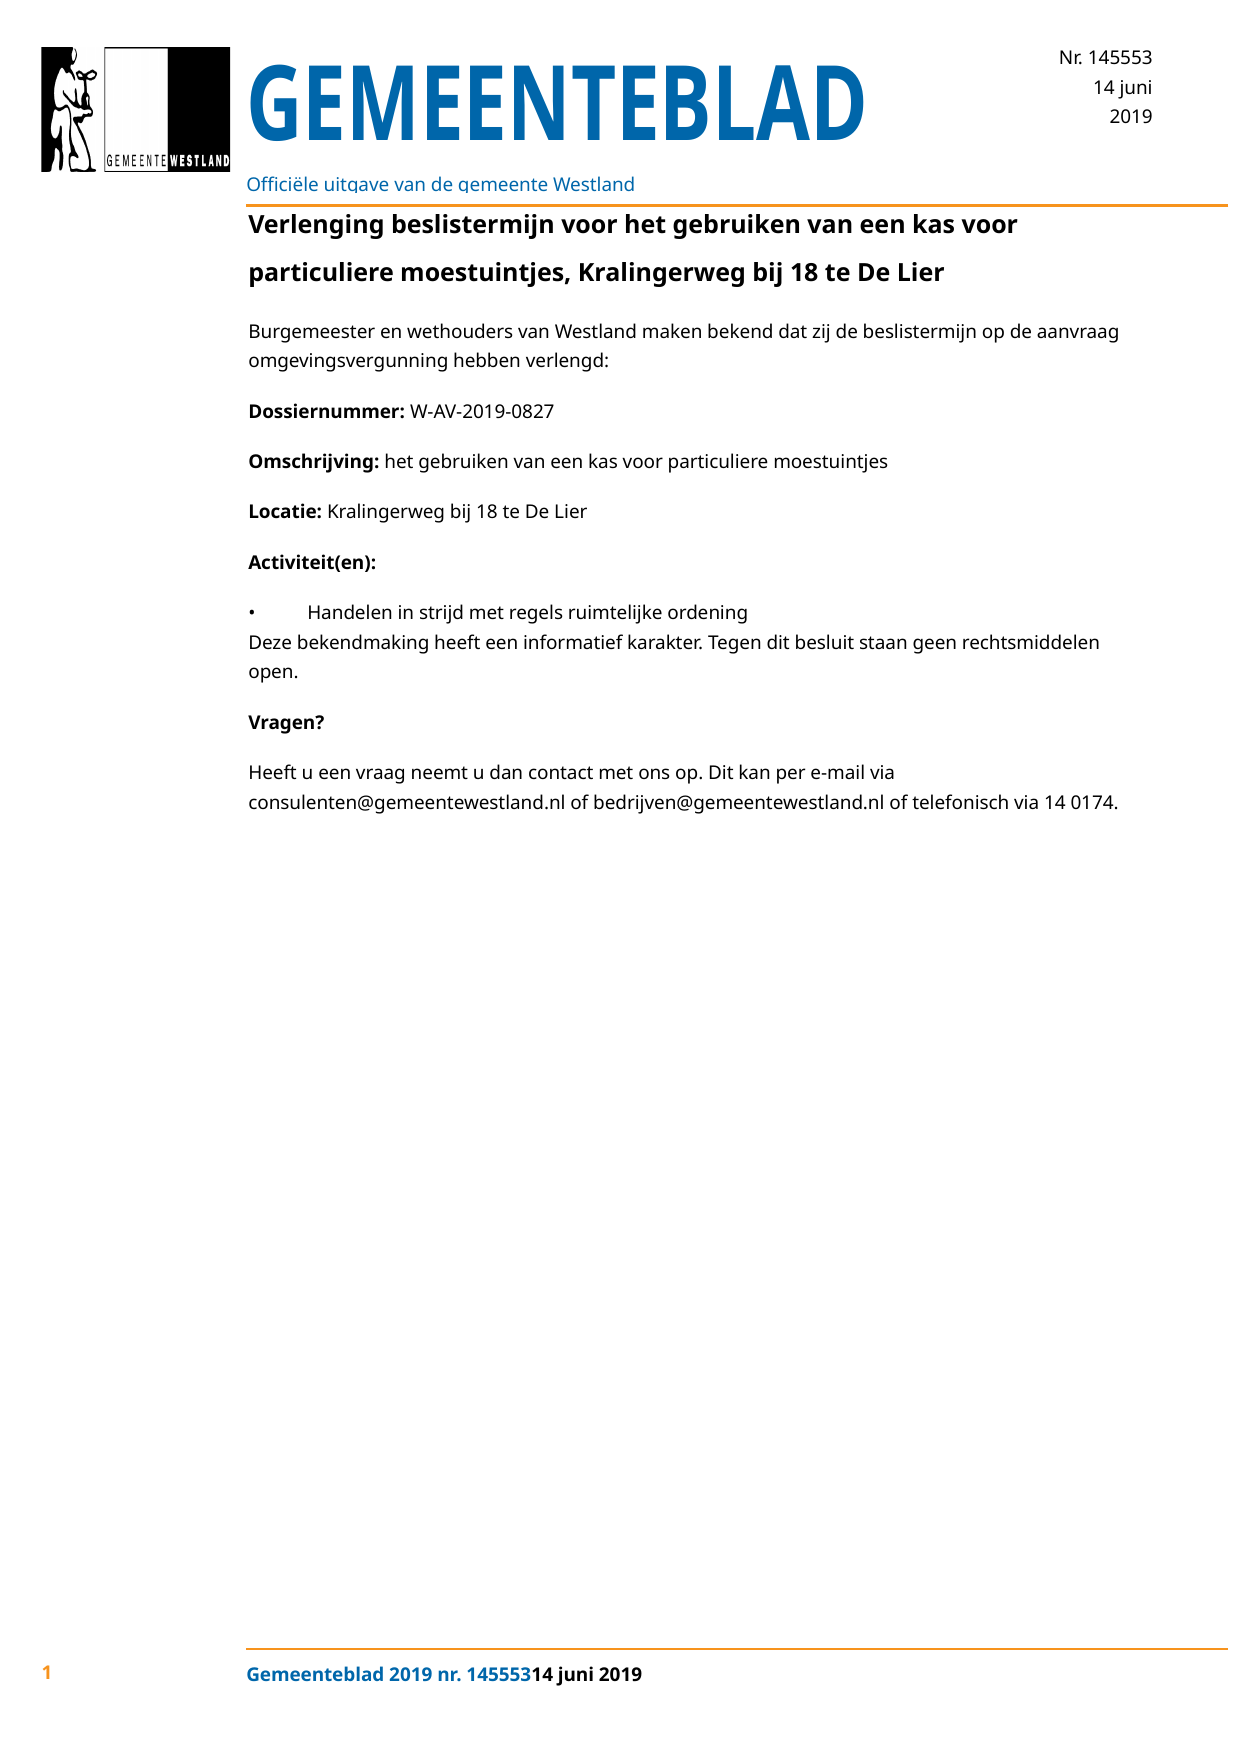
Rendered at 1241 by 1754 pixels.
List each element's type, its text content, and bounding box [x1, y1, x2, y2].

text Burgemeester en wethouders van Westland maken bekend dat zij de beslistermijn op de aanvraag omgevingsvergunning hebben verlengd: [248, 318, 1152, 373]
text Activiteit(en): [248, 549, 1152, 575]
text Heeft u een vraag neemt u dan contact met ons op. Dit kan per e-mail via consulenten@gemeentewestland.nl of bedrijven@gemeentewestland.nl of telefonisch via 14 0174. [248, 759, 1152, 815]
picture [41, 47, 231, 172]
text Deze bekendmaking heeft een informatief karakter. Tegen dit besluit staan geen rechtsmiddelen open. [248, 629, 1152, 684]
text Verlenging beslistermijn voor het gebruiken van een kas voor particuliere moestuintjes, Kralingerweg bij 18 te De Lier [248, 207, 1152, 288]
text Omschrijving: het gebruiken van een kas voor particuliere moestuintjes [248, 448, 1152, 474]
text Vragen? [248, 709, 1152, 735]
text Dossiernummer: W-AV-2019-0827 [248, 398, 1152, 424]
list Handelen in strijd met regels ruimtelijke ordening [248, 599, 1152, 625]
text Locatie: Kralingerweg bij 18 te De Lier [248, 499, 1152, 524]
